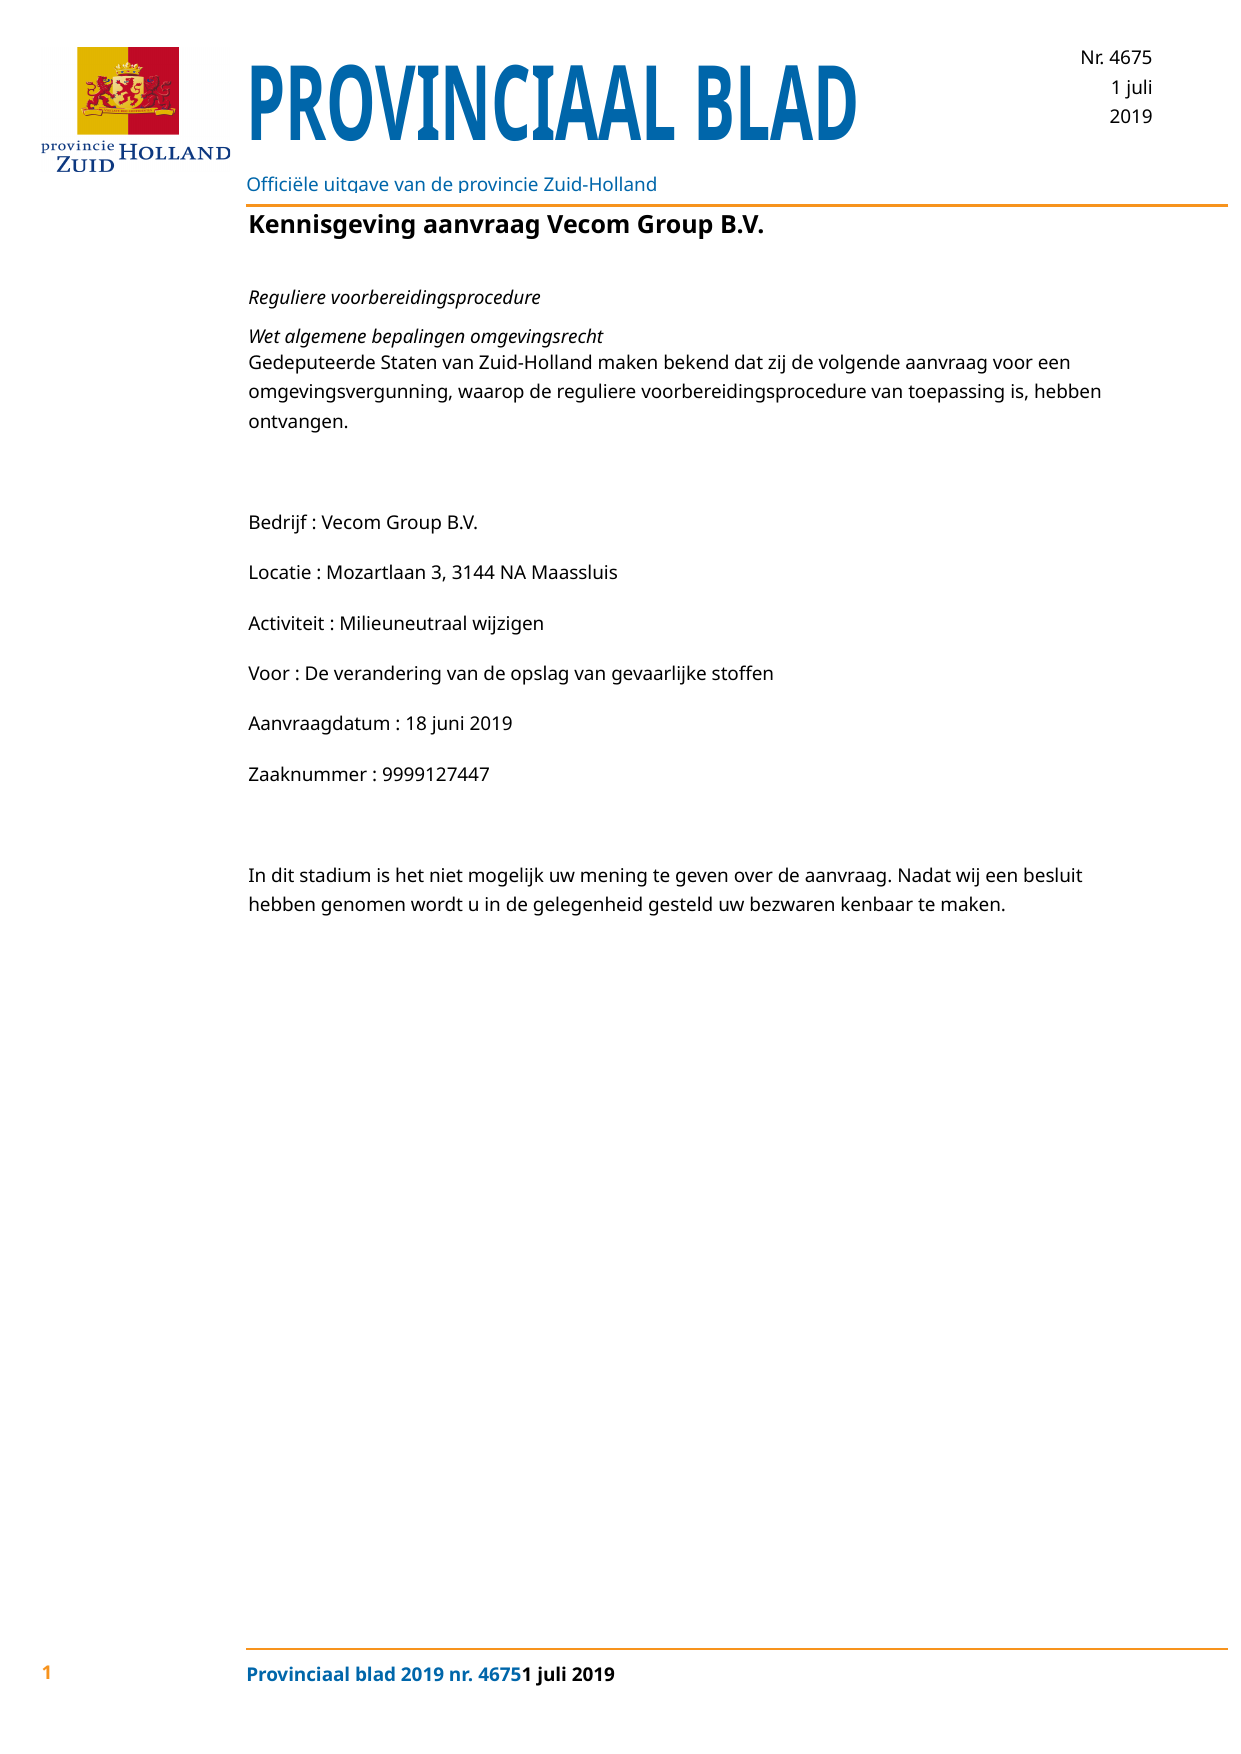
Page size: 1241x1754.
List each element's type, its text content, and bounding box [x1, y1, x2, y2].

text Voor : De verandering van de opslag van gevaarlijke stoffen [248, 660, 1152, 686]
text Zaaknummer : 9999127447 [248, 761, 1152, 787]
text In dit stadium is het niet mogelijk uw mening te geven over de aanvraag. Nadat wij een besluit hebben genomen wordt u in de gelegenheid gesteld uw bezwaren kenbaar te maken. [248, 862, 1152, 917]
text Kennisgeving aanvraag Vecom Group B.V. [248, 207, 1152, 241]
picture [41, 47, 231, 172]
text Activiteit : Milieuneutraal wijzigen [248, 610, 1152, 635]
text Wet algemene bepalingen omgevingsrecht [248, 323, 1152, 349]
text Bedrijf : Vecom Group B.V. [248, 509, 1152, 534]
text Gedeputeerde Staten van Zuid-Holland maken bekend dat zij de volgende aanvraag voor een omgevingsvergunning, waarop de reguliere voorbereidingsprocedure van toepassing is, hebben ontvangen. [248, 349, 1152, 434]
text Locatie : Mozartlaan 3, 3144 NA Maassluis [248, 559, 1152, 585]
text Reguliere voorbereidingsprocedure [248, 284, 1152, 309]
text Aanvraagdatum : 18 juni 2019 [248, 711, 1152, 736]
